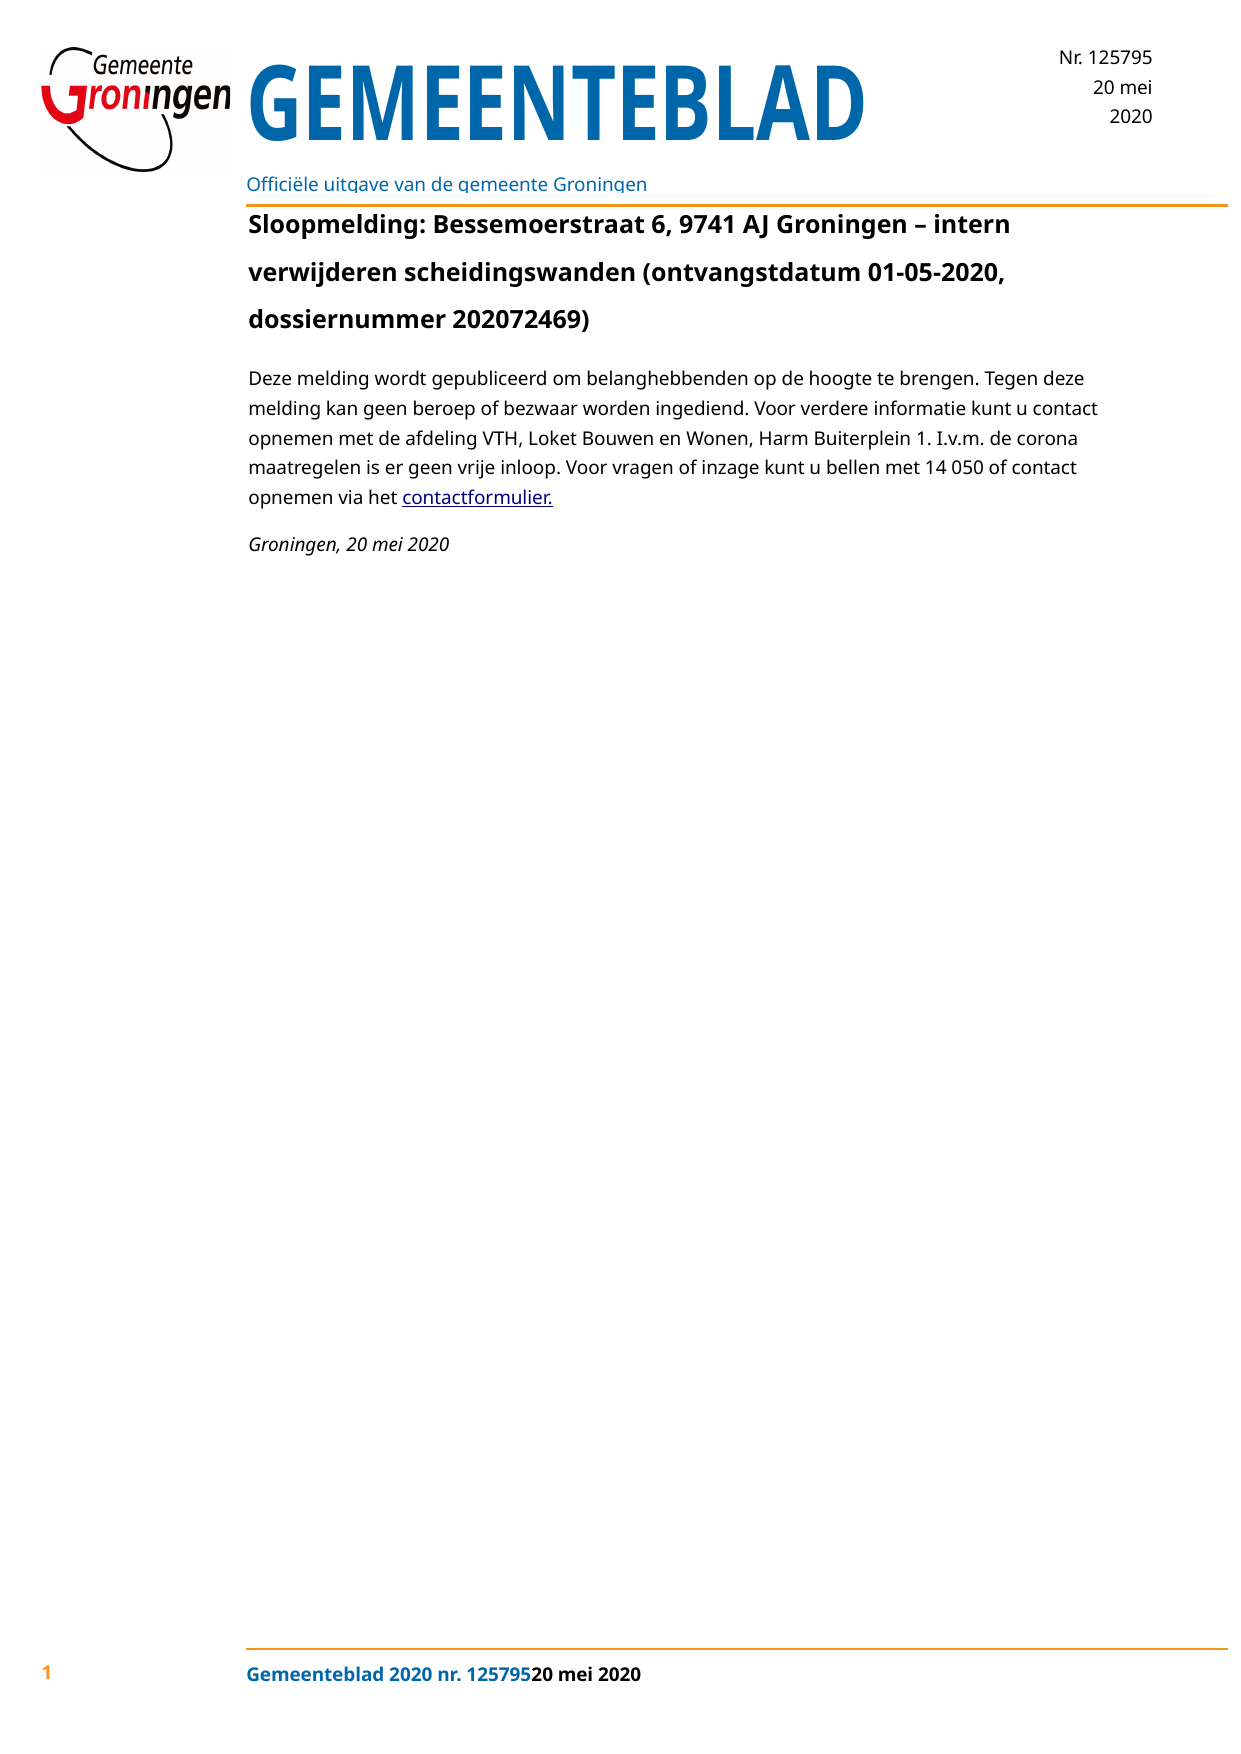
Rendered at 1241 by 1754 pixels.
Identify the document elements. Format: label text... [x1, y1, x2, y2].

text Sloopmelding: Bessemoerstraat 6, 9741 AJ Groningen – intern verwijderen scheidingswanden (ontvangstdatum 01-05-2020, dossiernummer 202072469) [248, 207, 1152, 336]
picture [41, 47, 231, 172]
text Groningen, 20 mei 2020 [248, 532, 1152, 557]
text Deze melding wordt gepubliceerd om belanghebbenden op de hoogte te brengen. Tegen deze melding kan geen beroep of bezwaar worden ingediend. Voor verdere informatie kunt u contact opnemen met de afdeling VTH, Loket Bouwen en Wonen, Harm Buiterplein 1. I.v.m. de corona maatregelen is er geen vrije inloop. Voor vragen of inzage kunt u bellen met 14 050 of contact opnemen via het contactformulier. [248, 366, 1152, 509]
